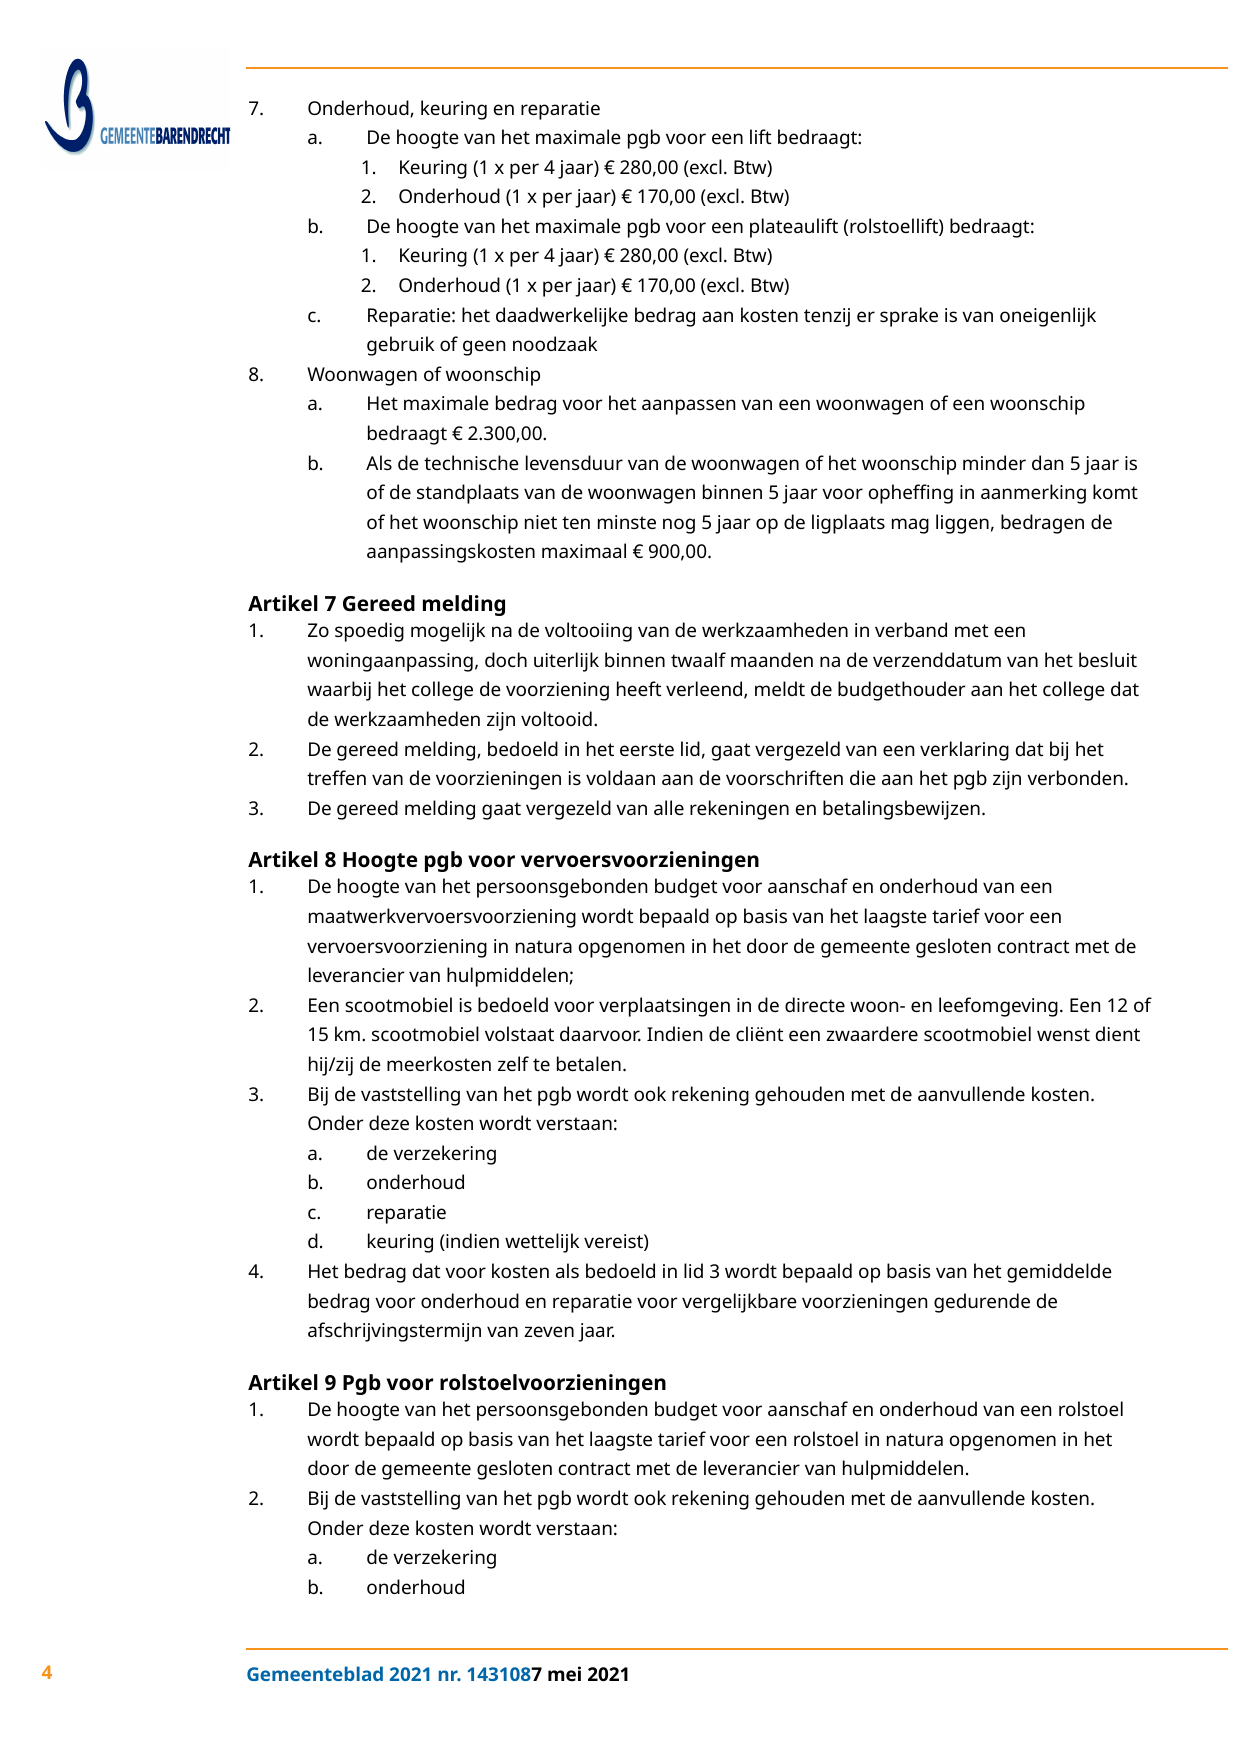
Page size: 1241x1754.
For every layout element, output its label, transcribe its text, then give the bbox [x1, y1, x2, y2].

list Onderhoud, keuring en reparatie [248, 95, 1152, 121]
list de verzekering [307, 1140, 1152, 1166]
list De gereed melding, bedoeld in het eerste lid, gaat vergezeld van een verklaring dat bij het treffen van de voorzieningen is voldaan aan de voorschriften die aan het pgb zijn verbonden. [248, 736, 1152, 791]
list Onderhoud (1 x per jaar) € 170,00 (excl. Btw) [361, 272, 1152, 298]
list Een scootmobiel is bedoeld voor verplaatsingen in de directe woon- en leefomgeving. Een 12 of 15 km. scootmobiel volstaat daarvoor. Indien de cliënt een zwaardere scootmobiel wenst dient hij/zij de meerkosten zelf te betalen. [248, 992, 1152, 1077]
list Onderhoud (1 x per jaar) € 170,00 (excl. Btw) [361, 183, 1152, 209]
list Keuring (1 x per 4 jaar) € 280,00 (excl. Btw) [361, 154, 1152, 180]
list Reparatie: het daadwerkelijke bedrag aan kosten tenzij er sprake is van oneigenlijk gebruik of geen noodzaak [307, 302, 1152, 357]
list De hoogte van het persoonsgebonden budget voor aanschaf en onderhoud van een rolstoel wordt bepaald op basis van het laagste tarief voor een rolstoel in natura opgenomen in het door de gemeente gesloten contract met de leverancier van hulpmiddelen. [248, 1396, 1152, 1481]
list Als de technische levensduur van de woonwagen of het woonschip minder dan 5 jaar is of de standplaats van de woonwagen binnen 5 jaar voor opheffing in aanmerking komt of het woonschip niet ten minste nog 5 jaar op de ligplaats mag liggen, bedragen de aanpassingskosten maximaal € 900,00. [307, 450, 1152, 564]
text Artikel 9 Pgb voor rolstoelvoorzieningen [248, 1368, 1152, 1396]
list Zo spoedig mogelijk na de voltooiing van de werkzaamheden in verband met een woningaanpassing, doch uiterlijk binnen twaalf maanden na de verzenddatum van het besluit waarbij het college de voorziening heeft verleend, meldt de budgethouder aan het college dat de werkzaamheden zijn voltooid. [248, 617, 1152, 732]
list De hoogte van het maximale pgb voor een lift bedraagt: [307, 124, 1152, 150]
picture [41, 47, 231, 172]
list reparatie [307, 1199, 1152, 1225]
list Het bedrag dat voor kosten als bedoeld in lid 3 wordt bepaald op basis van het gemiddelde bedrag voor onderhoud en reparatie voor vergelijkbare voorzieningen gedurende de afschrijvingstermijn van zeven jaar. [248, 1258, 1152, 1343]
list De hoogte van het persoonsgebonden budget voor aanschaf en onderhoud van een [248, 874, 1152, 899]
list Keuring (1 x per 4 jaar) € 280,00 (excl. Btw) [361, 243, 1152, 268]
list Bij de vaststelling van het pgb wordt ook rekening gehouden met de aanvullende kosten. Onder deze kosten wordt verstaan: [248, 1081, 1152, 1136]
list keuring (indien wettelijk vereist) [307, 1229, 1152, 1254]
text Artikel 7 Gereed melding [248, 589, 1152, 617]
list onderhoud [307, 1574, 1152, 1599]
list de verzekering [307, 1544, 1152, 1570]
list Bij de vaststelling van het pgb wordt ook rekening gehouden met de aanvullende kosten. Onder deze kosten wordt verstaan: [248, 1485, 1152, 1540]
text Artikel 8 Hoogte pgb voor vervoersvoorzieningen [248, 845, 1152, 874]
list Woonwagen of woonschip [248, 361, 1152, 387]
list maatwerkvervoersvoorziening wordt bepaald op basis van het laagste tarief voor een vervoersvoorziening in natura opgenomen in het door de gemeente gesloten contract met de leverancier van hulpmiddelen; [248, 903, 1152, 988]
list onderhoud [307, 1169, 1152, 1195]
list De gereed melding gaat vergezeld van alle rekeningen en betalingsbewijzen. [248, 795, 1152, 821]
list De hoogte van het maximale pgb voor een plateaulift (rolstoellift) bedraagt: [307, 213, 1152, 239]
list Het maximale bedrag voor het aanpassen van een woonwagen of een woonschip bedraagt € 2.300,00. [307, 391, 1152, 446]
